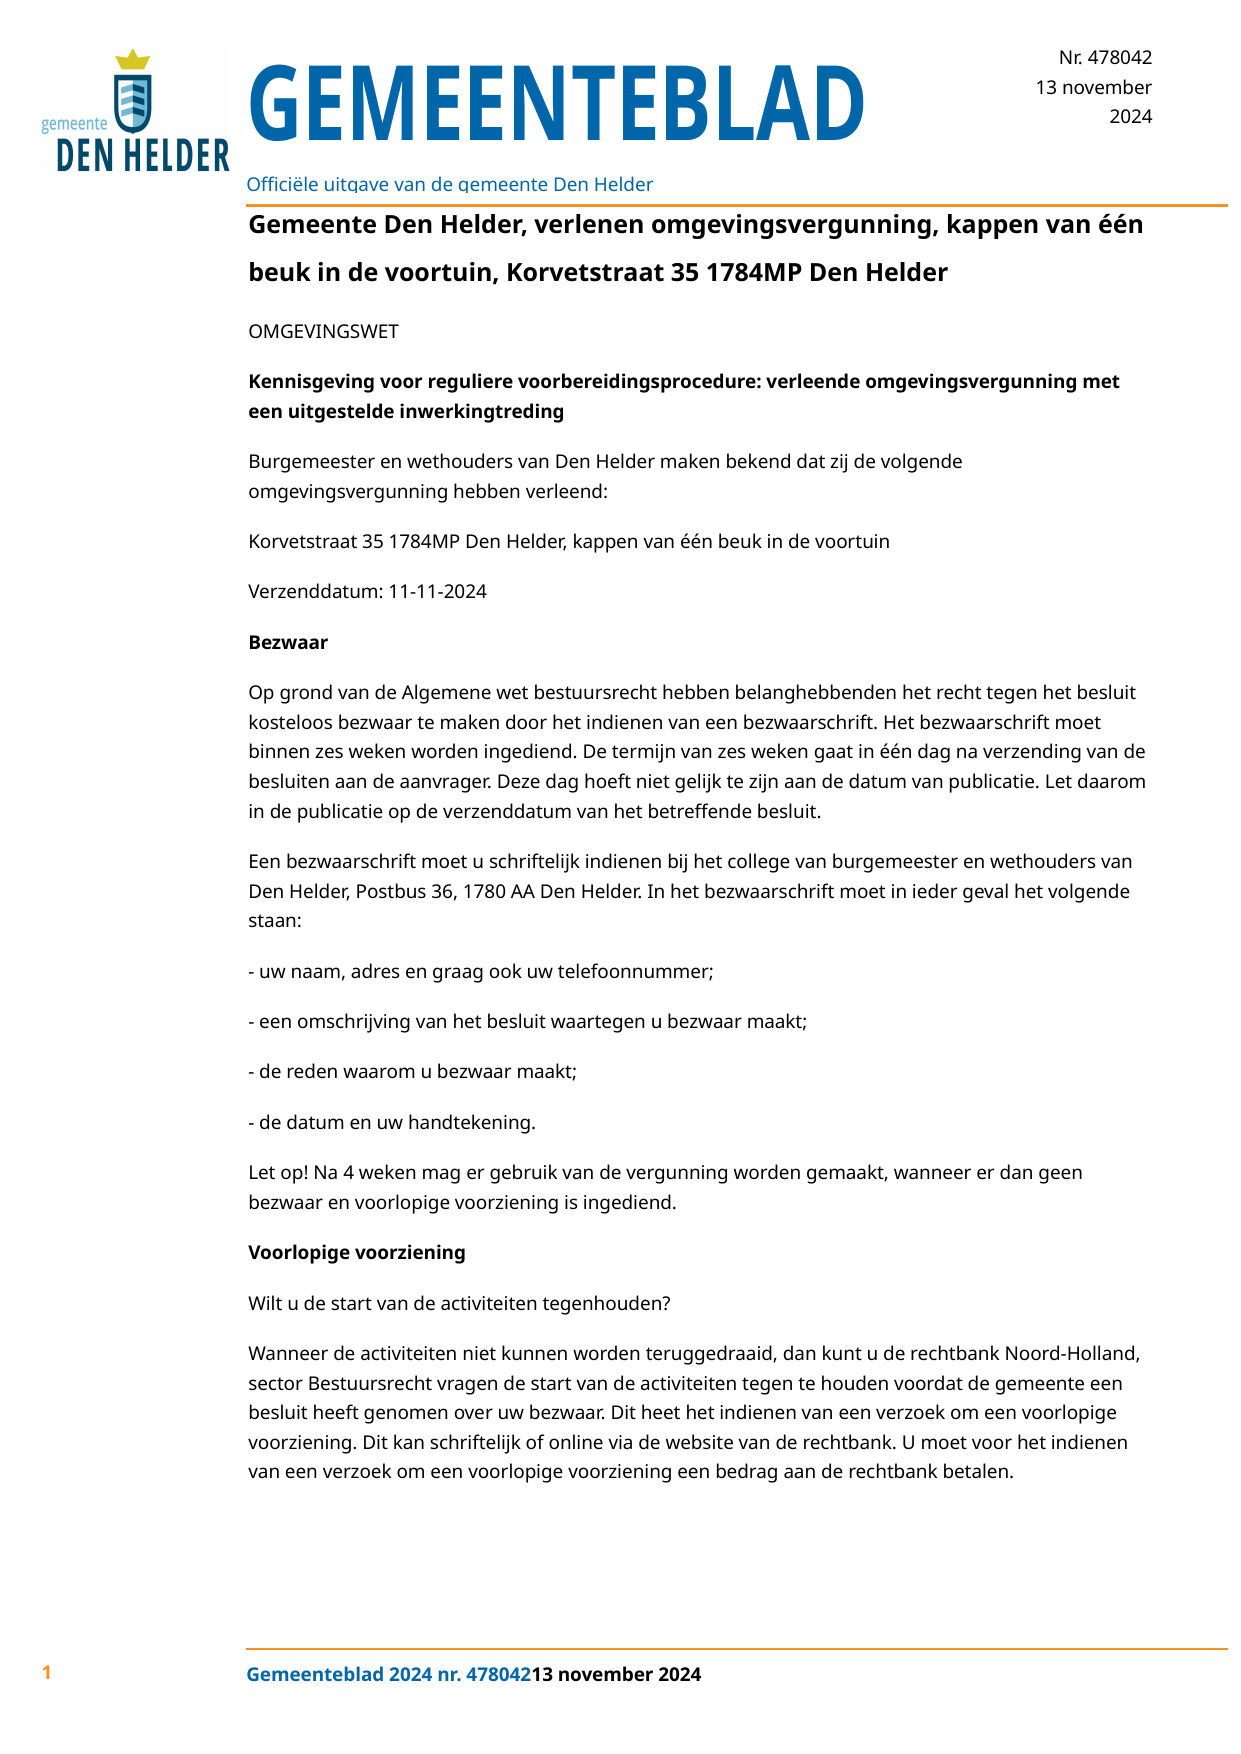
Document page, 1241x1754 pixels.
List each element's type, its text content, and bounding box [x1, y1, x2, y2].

text - de reden waarom u bezwaar maakt; [248, 1059, 1152, 1084]
picture [63, 144, 68, 165]
text Burgemeester en wethouders van Den Helder maken bekend dat zij de volgende omgevingsvergunning hebben verleend: [248, 448, 1152, 504]
text Verzenddatum: 11-11-2024 [248, 579, 1152, 604]
text - de datum en uw handtekening. [248, 1109, 1152, 1135]
picture [130, 157, 135, 172]
text Kennisgeving voor reguliere voorbereidingsprocedure: verleende omgevingsvergunning met een uitgestelde inwerkingtreding [248, 368, 1152, 424]
text Voorlopige voorziening [248, 1239, 1152, 1265]
text Wanneer de activiteiten niet kunnen worden teruggedraaid, dan kunt u de rechtbank Noord-Holland, sector Bestuursrecht vragen de start van de activiteiten tegen te houden voordat de gemeente een besluit heeft genomen over uw bezwaar. Dit heet het indienen van een verzoek om een voorlopige voorziening. Dit kan schriftelijk of online via de website van de rechtbank. U moet voor het indienen van een verzoek om een voorlopige voorziening een bedrag aan de rechtbank betalen. [248, 1340, 1152, 1484]
text - uw naam, adres en graag ook uw telefoonnummer; [248, 958, 1152, 984]
text Let op! Na 4 weken mag er gebruik van de vergunning worden gemaakt, wanneer er dan geen bezwaar en voorlopige voorziening is ingediend. [248, 1159, 1152, 1215]
text - een omschrijving van het besluit waartegen u bezwaar maakt; [248, 1008, 1152, 1034]
picture [182, 144, 187, 165]
text OMGEVINGSWET [248, 318, 1152, 344]
text Gemeente Den Helder, verlenen omgevingsvergunning, kappen van één beuk in de voortuin, Korvetstraat 35 1784MP Den Helder [248, 207, 1152, 288]
picture [220, 160, 224, 172]
picture [41, 47, 231, 172]
text Bezwaar [248, 629, 1152, 655]
picture [100, 154, 106, 172]
text Op grond van de Algemene wet bestuursrecht hebben belanghebbenden het recht tegen het besluit kosteloos bezwaar te maken door het indienen van een bezwaarschrift. Het bezwaarschrift moet binnen zes weken worden ingediend. De termijn van zes weken gaat in één dag na verzending van de besluiten aan de aanvrager. Deze dag hoeft niet gelijk te zijn aan de datum van publicatie. Let daarom in de publicatie op de verzenddatum van het betreffende besluit. [248, 679, 1152, 824]
text Korvetstraat 35 1784MP Den Helder, kappen van één beuk in de voortuin [248, 528, 1152, 554]
text Wilt u de start van de activiteiten tegenhouden? [248, 1290, 1152, 1316]
text Een bezwaarschrift moet u schriftelijk indienen bij het college van burgemeester en wethouders van Den Helder, Postbus 36, 1780 AA Den Helder. In het bezwaarschrift moet in ieder geval het volgende staan: [248, 848, 1152, 933]
